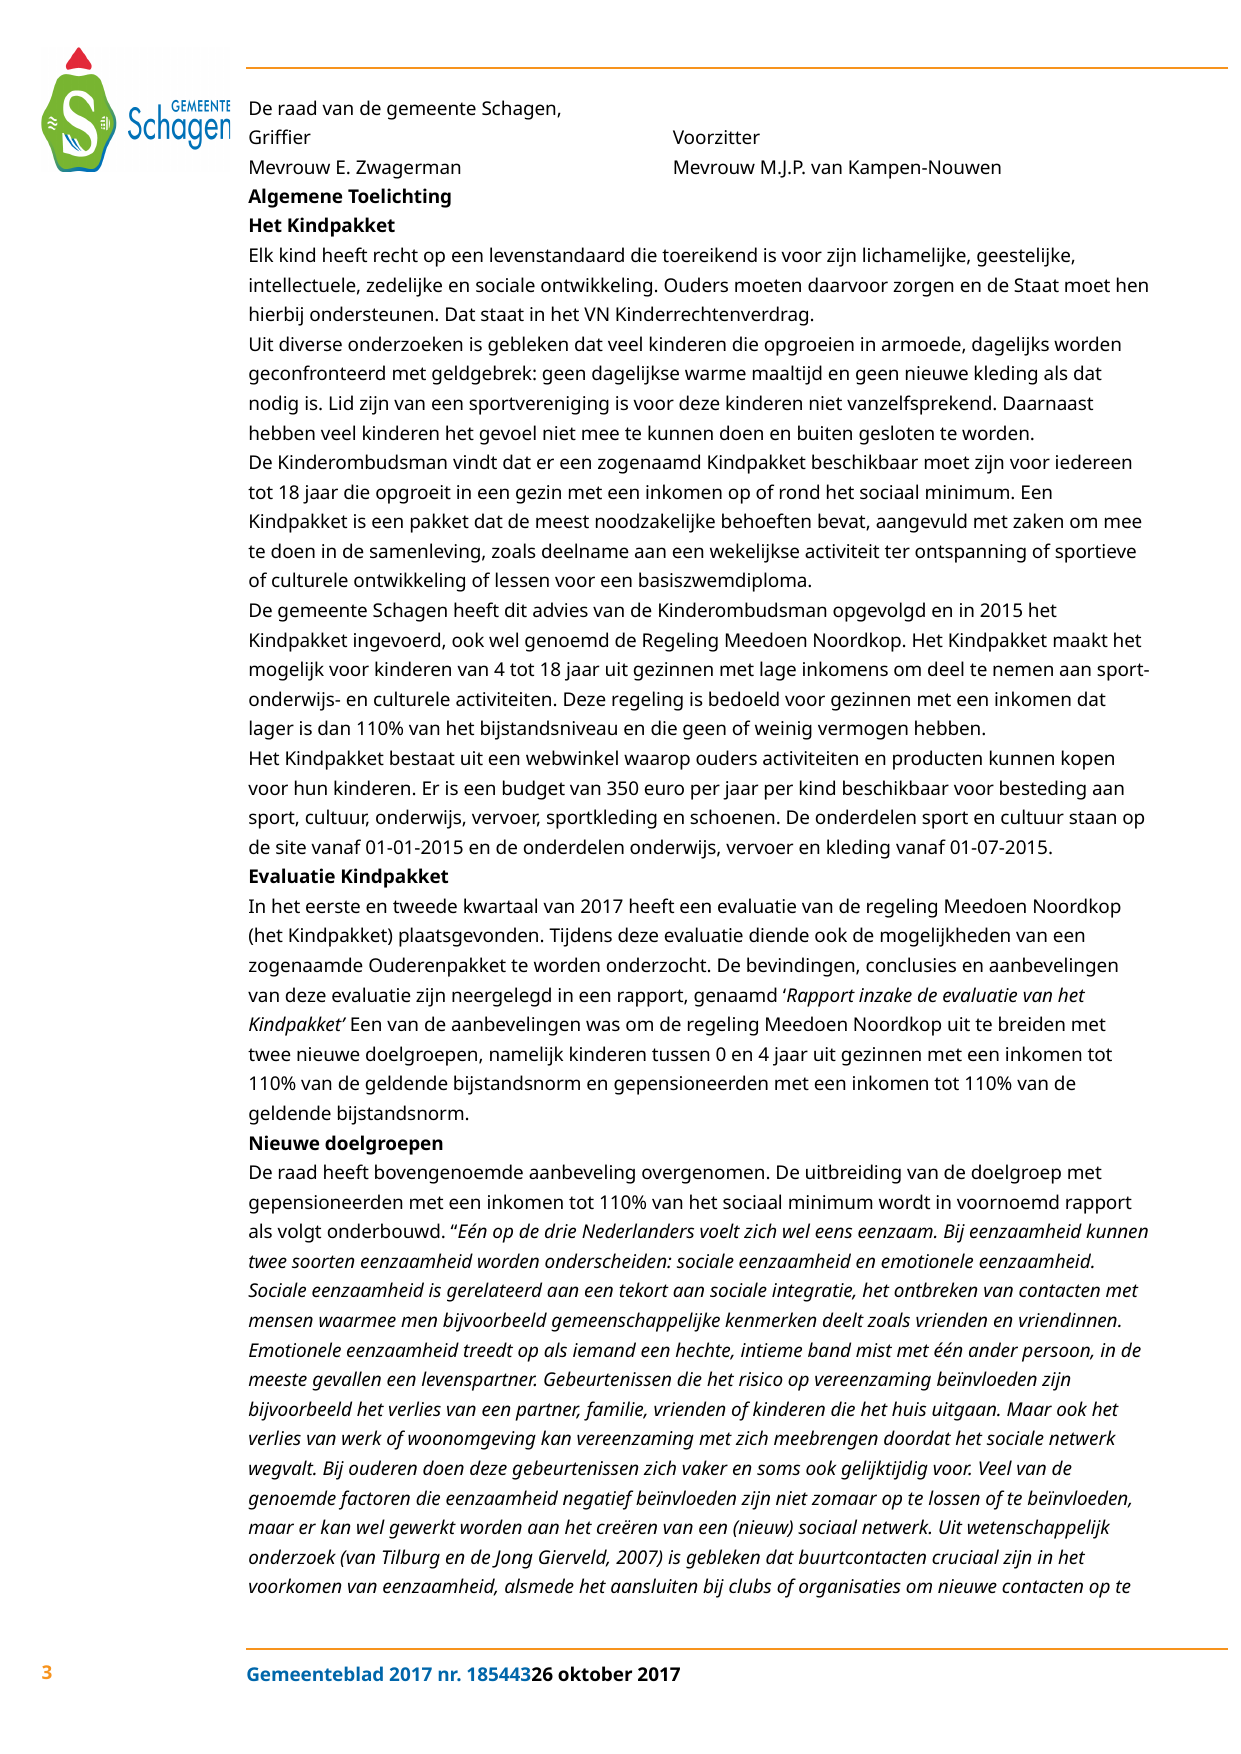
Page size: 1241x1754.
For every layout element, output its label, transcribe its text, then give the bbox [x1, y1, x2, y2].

text Het Kindpakket bestaat uit een webwinkel waarop ouders activiteiten en producten kunnen kopen voor hun kinderen. Er is een budget van 350 euro per jaar per kind beschikbaar voor besteding aan sport, cultuur, onderwijs, vervoer, sportkleding en schoenen. De onderdelen sport en cultuur staan op de site vanaf 01-01-2015 en de onderdelen onderwijs, vervoer en kleding vanaf 01-07-2015. [248, 745, 1152, 859]
text Het Kindpakket [248, 213, 1152, 238]
text Nieuwe doelgroepen [248, 1130, 1152, 1155]
table_header Voorzitter Mevrouw M.J.P. van Kampen-Nouwen [673, 125, 1152, 180]
picture [41, 47, 231, 172]
text De raad heeft bovengenoemde aanbeveling overgenomen. De uitbreiding van de doelgroep met gepensioneerden met een inkomen tot 110% van het sociaal minimum wordt in voornoemd rapport als volgt onderbouwd. “Eén op de drie Nederlanders voelt zich wel eens eenzaam. Bij eenzaamheid kunnen twee soorten eenzaamheid worden onderscheiden: sociale eenzaamheid en emotionele eenzaamheid. Sociale eenzaamheid is gerelateerd aan een tekort aan sociale integratie, het ontbreken van contacten met mensen waarmee men bijvoorbeeld gemeenschappelijke kenmerken deelt zoals vrienden en vriendinnen. Emotionele eenzaamheid treedt op als iemand een hechte, intieme band mist met één ander persoon, in de meeste gevallen een levenspartner. Gebeurtenissen die het risico op vereenzaming beïnvloeden zijn bijvoorbeeld het verlies van een partner, familie, vrienden of kinderen die het huis uitgaan. Maar ook het verlies van werk of woonomgeving kan vereenzaming met zich meebrengen doordat het sociale netwerk wegvalt. Bij ouderen doen deze gebeurtenissen zich vaker en soms ook gelijktijdig voor. Veel van de genoemde factoren die eenzaamheid negatief beïnvloeden zijn niet zomaar op te lossen of te beïnvloeden, maar er kan wel gewerkt worden aan het creëren van een (nieuw) sociaal netwerk. Uit wetenschappelijk onderzoek (van Tilburg en de Jong Gierveld, 2007) is gebleken dat buurtcontacten cruciaal zijn in het voorkomen van eenzaamheid, alsmede het aansluiten bij clubs of organisaties om nieuwe contacten op te [248, 1159, 1152, 1599]
text Algemene Toelichting [248, 183, 1152, 209]
text De raad van de gemeente Schagen, [248, 95, 1152, 121]
table_header Griffier Mevrouw E. Zwagerman [248, 125, 673, 180]
text De gemeente Schagen heeft dit advies van de Kinderombudsman opgevolgd en in 2015 het Kindpakket ingevoerd, ook wel genoemd de Regeling Meedoen Noordkop. Het Kindpakket maakt het mogelijk voor kinderen van 4 tot 18 jaar uit gezinnen met lage inkomens om deel te nemen aan sport- onderwijs- en culturele activiteiten. Deze regeling is bedoeld voor gezinnen met een inkomen dat lager is dan 110% van het bijstandsniveau en die geen of weinig vermogen hebben. [248, 597, 1152, 741]
text De Kinderombudsman vindt dat er een zogenaamd Kindpakket beschikbaar moet zijn voor iedereen tot 18 jaar die opgroeit in een gezin met een inkomen op of rond het sociaal minimum. Een Kindpakket is een pakket dat de meest noodzakelijke behoeften bevat, aangevuld met zaken om mee te doen in de samenleving, zoals deelname aan een wekelijkse activiteit ter ontspanning of sportieve of culturele ontwikkeling of lessen voor een basiszwemdiploma. [248, 449, 1152, 593]
text Uit diverse onderzoeken is gebleken dat veel kinderen die opgroeien in armoede, dagelijks worden geconfronteerd met geldgebrek: geen dagelijkse warme maaltijd en geen nieuwe kleding als dat nodig is. Lid zijn van een sportvereniging is voor deze kinderen niet vanzelfsprekend. Daarnaast hebben veel kinderen het gevoel niet mee te kunnen doen en buiten gesloten te worden. [248, 331, 1152, 445]
text Elk kind heeft recht op een levenstandaard die toereikend is voor zijn lichamelijke, geestelijke, intellectuele, zedelijke en sociale ontwikkeling. Ouders moeten daarvoor zorgen en de Staat moet hen hierbij ondersteunen. Dat staat in het VN Kinderrechtenverdrag. [248, 242, 1152, 327]
text In het eerste en tweede kwartaal van 2017 heeft een evaluatie van de regeling Meedoen Noordkop (het Kindpakket) plaatsgevonden. Tijdens deze evaluatie diende ook de mogelijkheden van een zogenaamde Ouderenpakket te worden onderzocht. De bevindingen, conclusies en aanbevelingen van deze evaluatie zijn neergelegd in een rapport, genaamd ‘Rapport inzake de evaluatie van het Kindpakket’ Een van de aanbevelingen was om de regeling Meedoen Noordkop uit te breiden met twee nieuwe doelgroepen, namelijk kinderen tussen 0 en 4 jaar uit gezinnen met een inkomen tot 110% van de geldende bijstandsnorm en gepensioneerden met een inkomen tot 110% van de geldende bijstandsnorm. [248, 893, 1152, 1126]
text Evaluatie Kindpakket [248, 863, 1152, 889]
